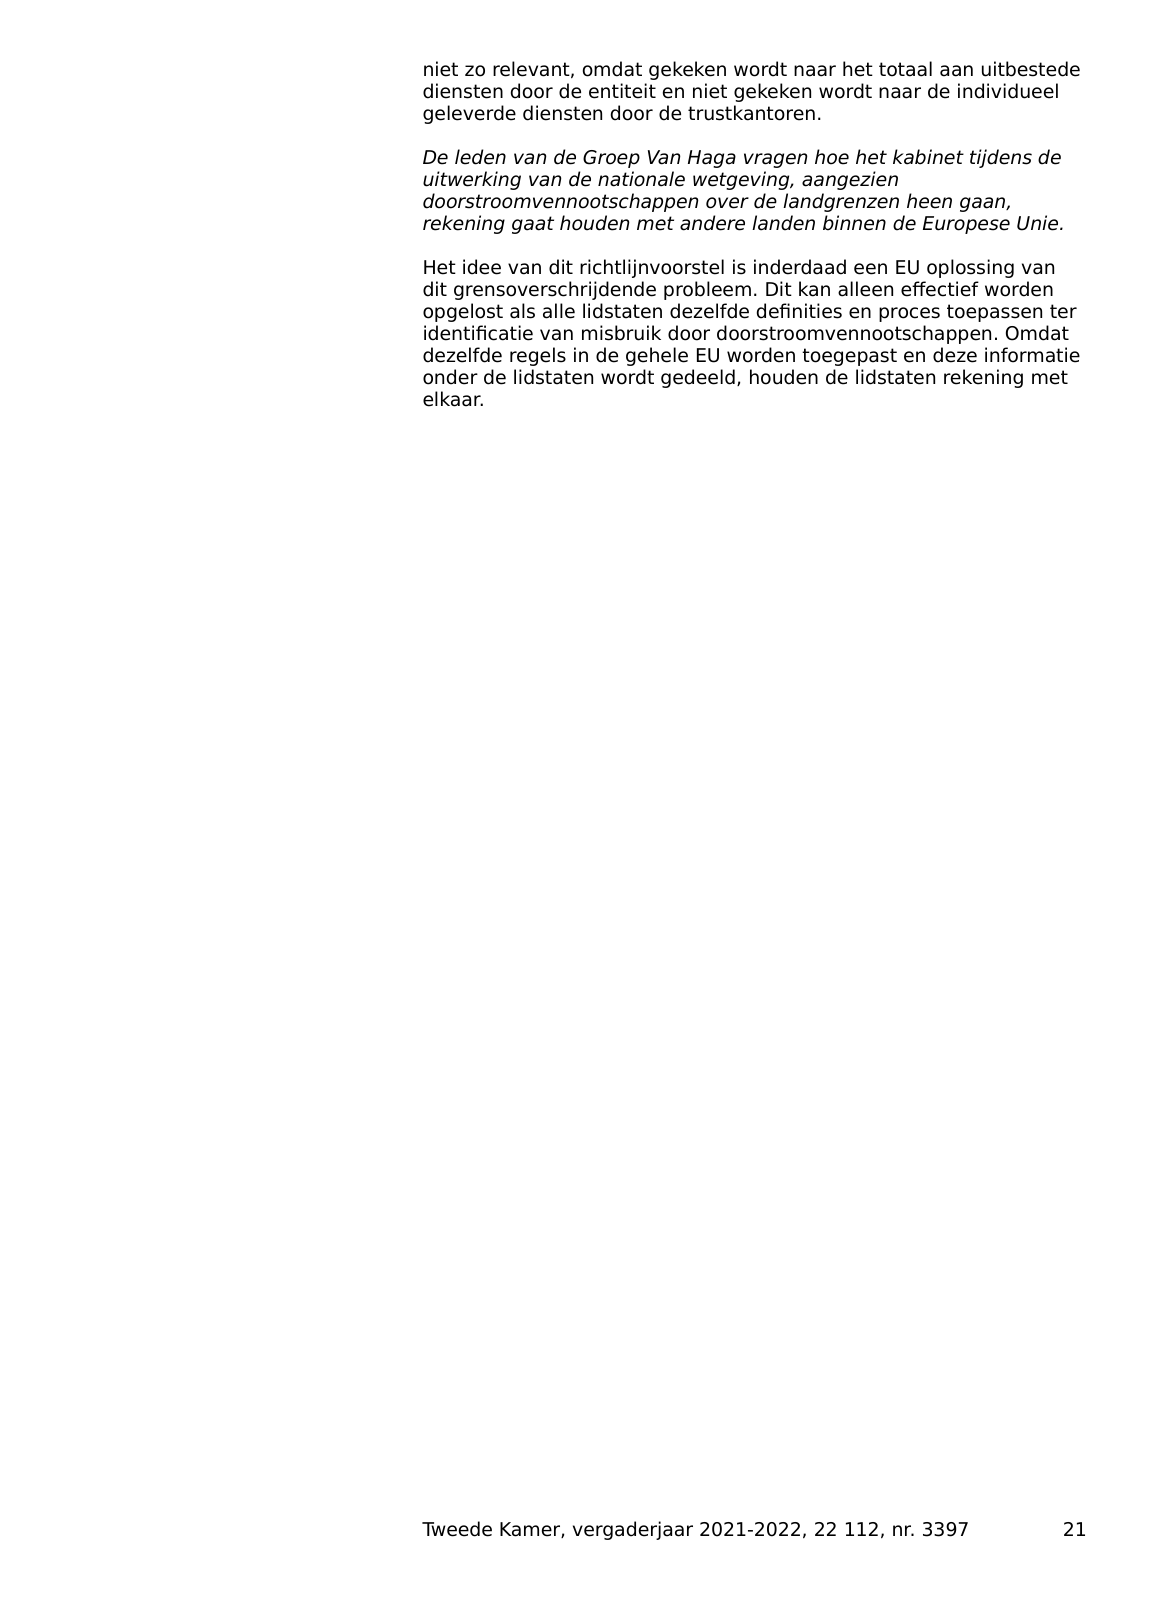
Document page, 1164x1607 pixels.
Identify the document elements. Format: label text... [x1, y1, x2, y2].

text De leden van de Groep Van Haga vragen hoe het kabinet tijdens de uitwerking van de nationale wetgeving, aangezien doorstroomvennootschappen over de landgrenzen heen gaan, rekening gaat houden met andere landen binnen de Europese Unie. [422, 147, 1087, 235]
text Het idee van dit richtlijnvoorstel is inderdaad een EU oplossing van dit grensoverschrijdende probleem. Dit kan alleen effectief worden opgelost als alle lidstaten dezelfde definities en proces toepassen ter identificatie van misbruik door doorstroomvennootschappen. Omdat dezelfde regels in de gehele EU worden toegepast en deze informatie onder de lidstaten wordt gedeeld, houden de lidstaten rekening met elkaar. [422, 257, 1087, 411]
text niet zo relevant, omdat gekeken wordt naar het totaal aan uitbestede diensten door de entiteit en niet gekeken wordt naar de individueel geleverde diensten door de trustkantoren. [422, 59, 1087, 125]
